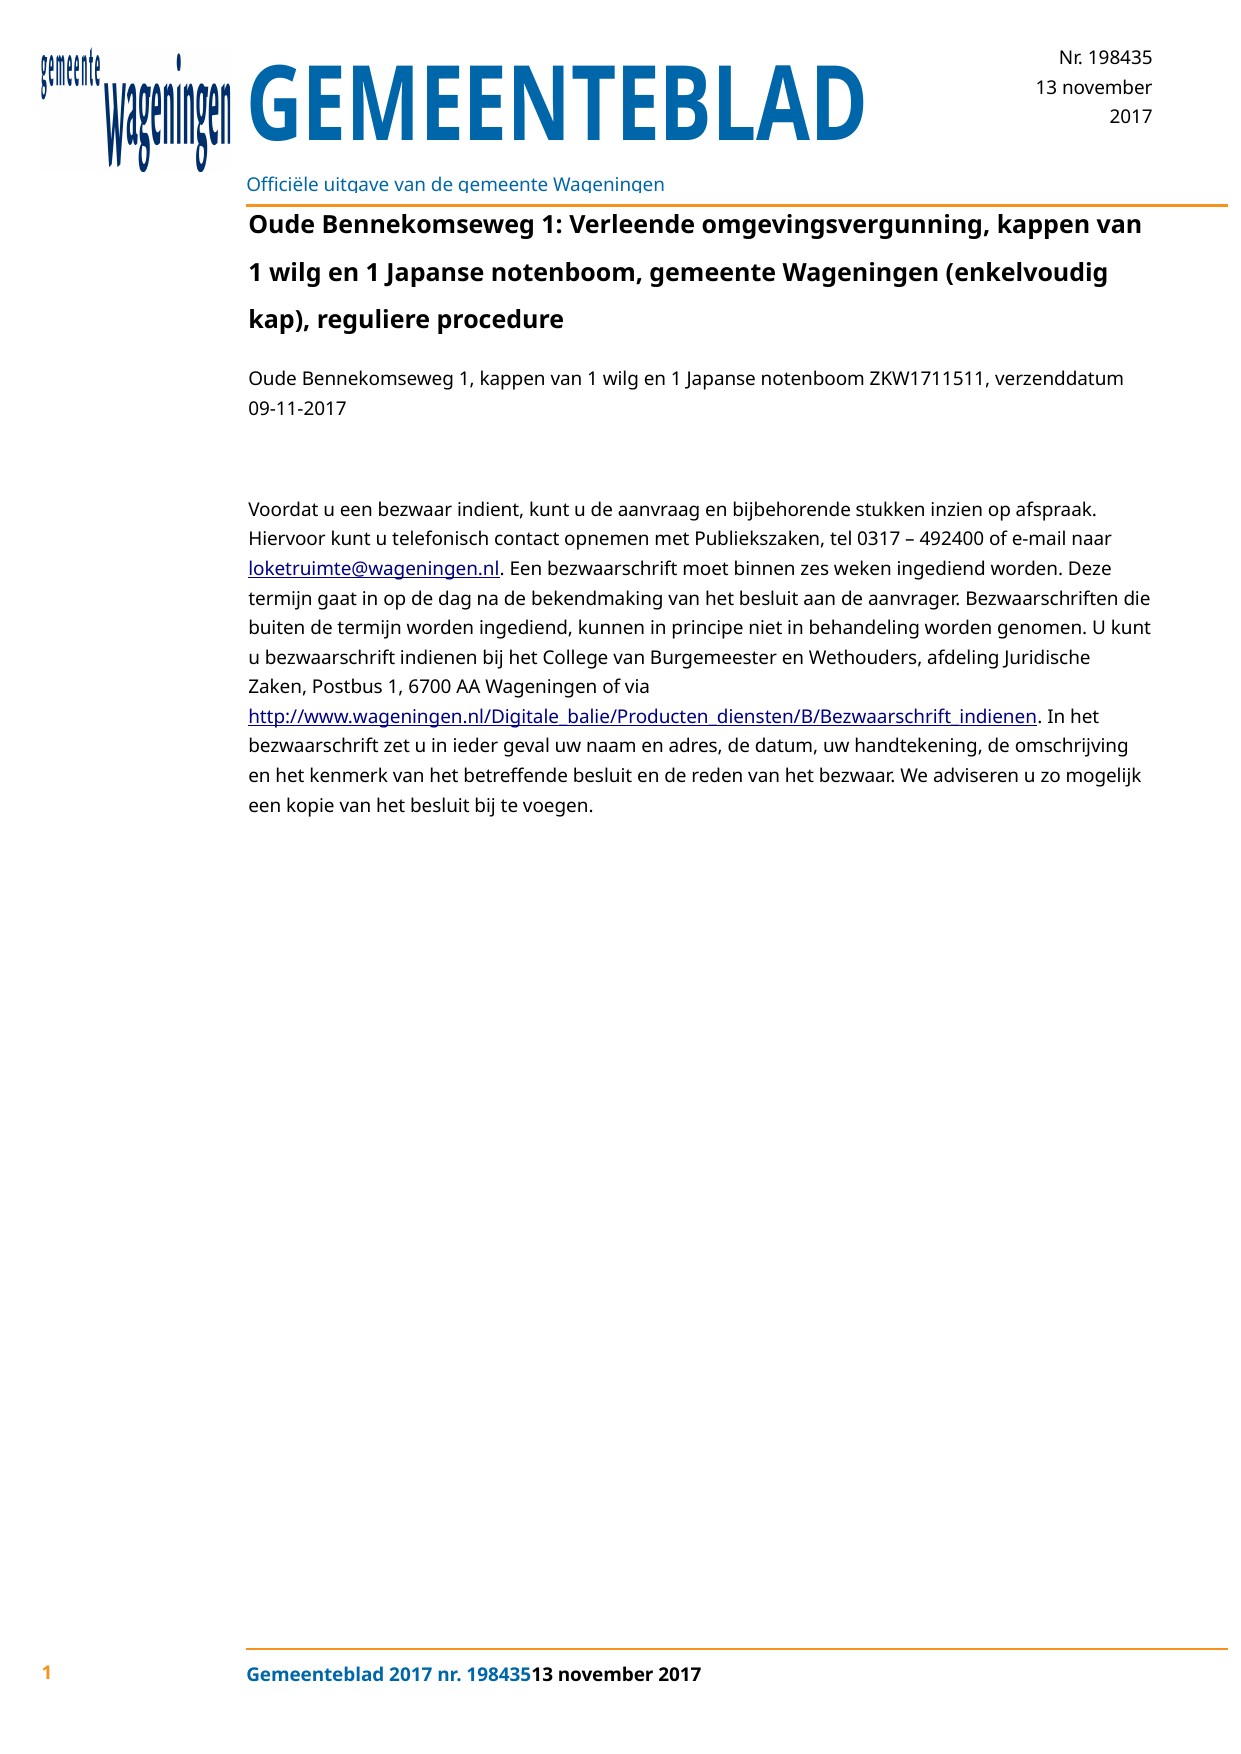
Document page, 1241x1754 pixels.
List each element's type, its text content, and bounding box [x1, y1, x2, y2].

picture [41, 47, 231, 172]
text Oude Bennekomseweg 1: Verleende omgevingsvergunning, kappen van 1 wilg en 1 Japanse notenboom, gemeente Wageningen (enkelvoudig kap), reguliere procedure [248, 207, 1152, 336]
text Oude Bennekomseweg 1, kappen van 1 wilg en 1 Japanse notenboom ZKW1711511, verzenddatum 09-11-2017 [248, 366, 1152, 421]
text Voordat u een bezwaar indient, kunt u de aanvraag en bijbehorende stukken inzien op afspraak. Hiervoor kunt u telefonisch contact opnemen met Publiekszaken, tel 0317 – 492400 of e-mail naar loketruimte@wageningen.nl. Een bezwaarschrift moet binnen zes weken ingediend worden. Deze termijn gaat in op de dag na de bekendmaking van het besluit aan de aanvrager. Bezwaarschriften die buiten de termijn worden ingediend, kunnen in principe niet in behandeling worden genomen. U kunt u bezwaarschrift indienen bij het College van Burgemeester en Wethouders, afdeling Juridische Zaken, Postbus 1, 6700 AA Wageningen of via http://www.wageningen.nl/Digitale_balie/Producten_diensten/B/Bezwaarschrift_indienen. In het bezwaarschrift zet u in ieder geval uw naam en adres, de datum, uw handtekening, de omschrijving en het kenmerk van het betreffende besluit en de reden van het bezwaar. We adviseren u zo mogelijk een kopie van het besluit bij te voegen. [248, 496, 1152, 817]
